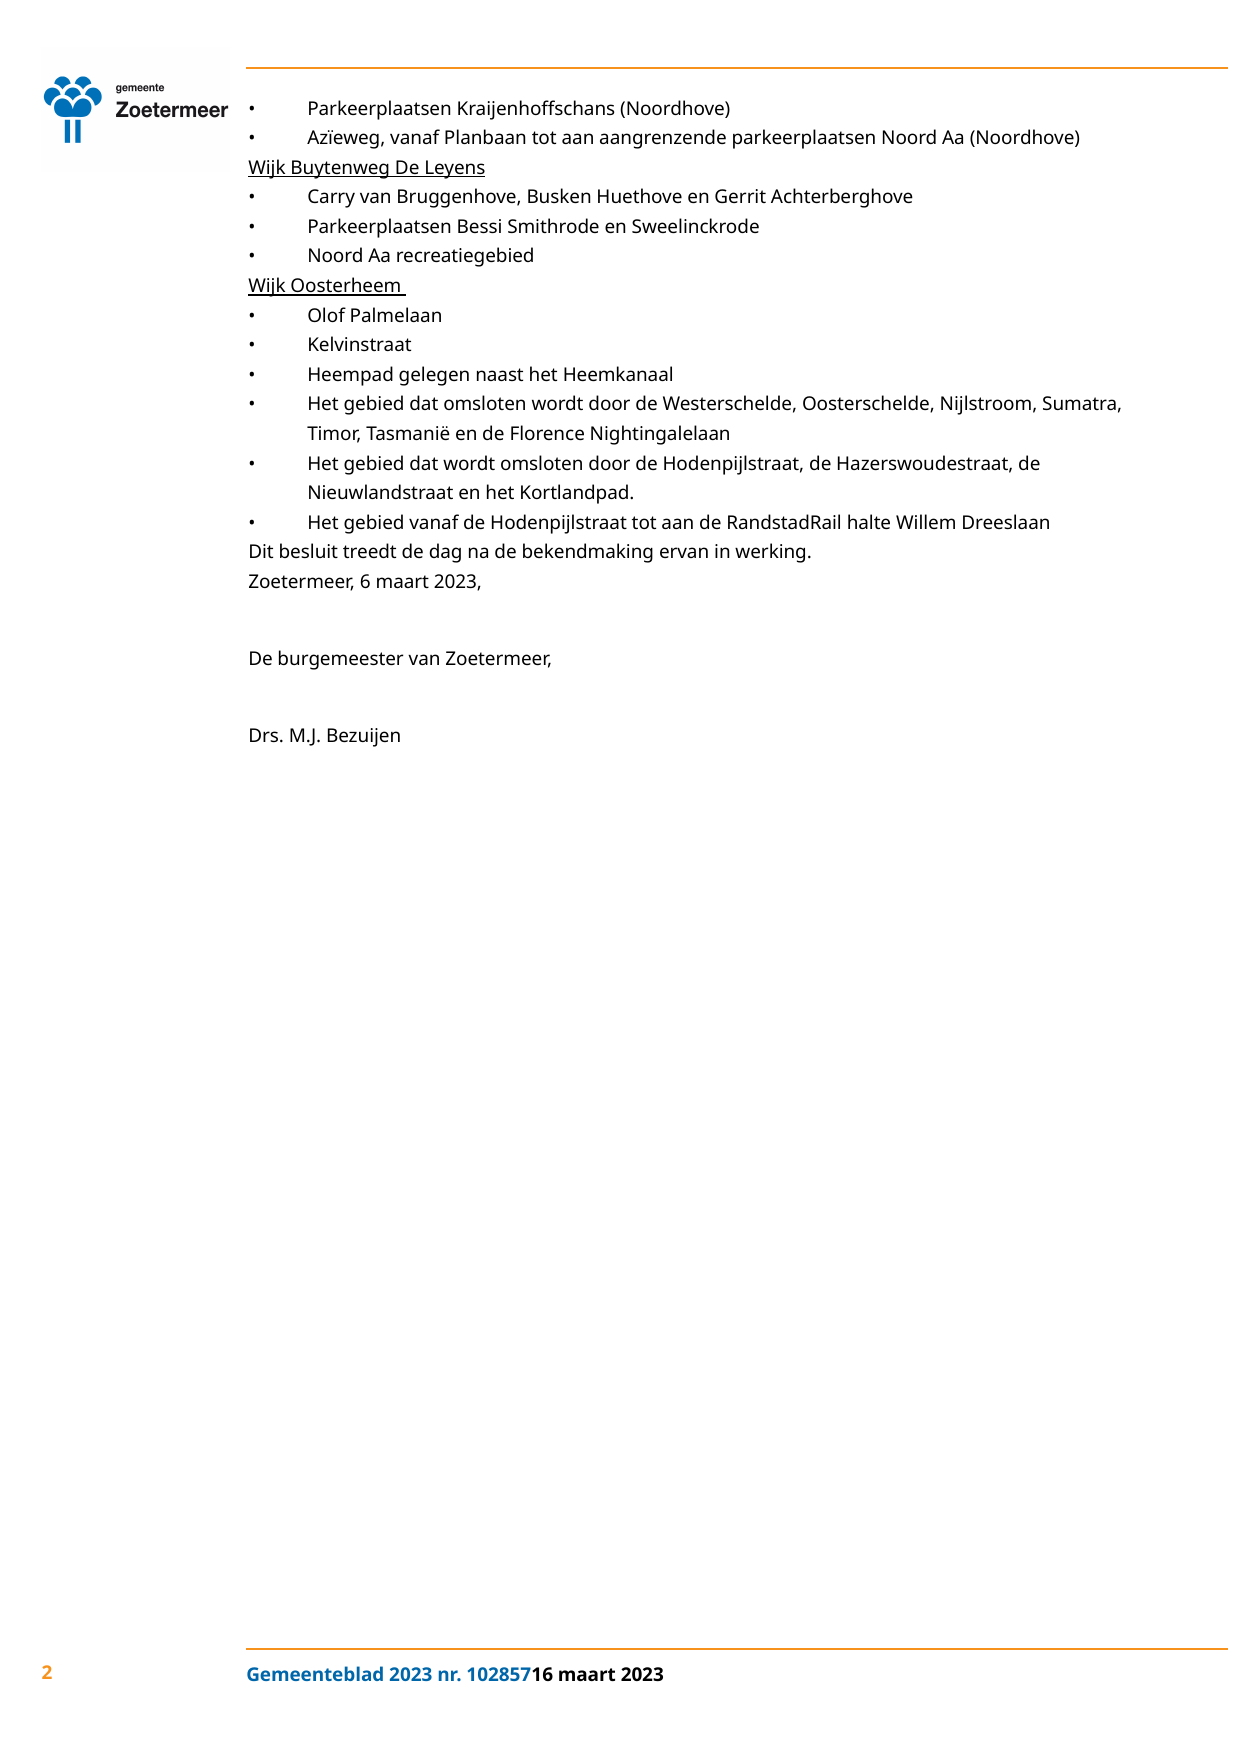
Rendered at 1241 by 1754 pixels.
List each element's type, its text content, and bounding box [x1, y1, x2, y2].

list Olof Palmelaan [248, 302, 1152, 328]
text De burgemeester van Zoetermeer, [248, 645, 1152, 671]
list Heempad gelegen naast het Heemkanaal [248, 361, 1152, 387]
list Kelvinstraat [248, 331, 1152, 357]
list Azïeweg, vanaf Planbaan tot aan aangrenzende parkeerplaatsen Noord Aa (Noordhove) [248, 124, 1152, 150]
text Dit besluit treedt de dag na de bekendmaking ervan in werking. [248, 538, 1152, 564]
list Noord Aa recreatiegebied [248, 243, 1152, 268]
list Het gebied dat wordt omsloten door de Hodenpijlstraat, de Hazerswoudestraat, de Nieuwlandstraat en het Kortlandpad. [248, 450, 1152, 505]
list Parkeerplaatsen Bessi Smithrode en Sweelinckrode [248, 213, 1152, 239]
text Drs. M.J. Bezuijen [248, 722, 1152, 748]
text Wijk Buytenweg De Leyens [248, 154, 1152, 180]
list Carry van Bruggenhove, Busken Huethove en Gerrit Achterberghove [248, 183, 1152, 209]
list Parkeerplaatsen Kraijenhoffschans (Noordhove) [248, 95, 1152, 121]
text Wijk Oosterheem [248, 272, 1152, 298]
list Het gebied vanaf de Hodenpijlstraat tot aan de RandstadRail halte Willem Dreeslaan [248, 509, 1152, 535]
text Zoetermeer, 6 maart 2023, [248, 568, 1152, 594]
picture [41, 47, 231, 172]
list Het gebied dat omsloten wordt door de Westerschelde, Oosterschelde, Nijlstroom, Sumatra, Timor, Tasmanië en de Florence Nightingalelaan [248, 391, 1152, 446]
